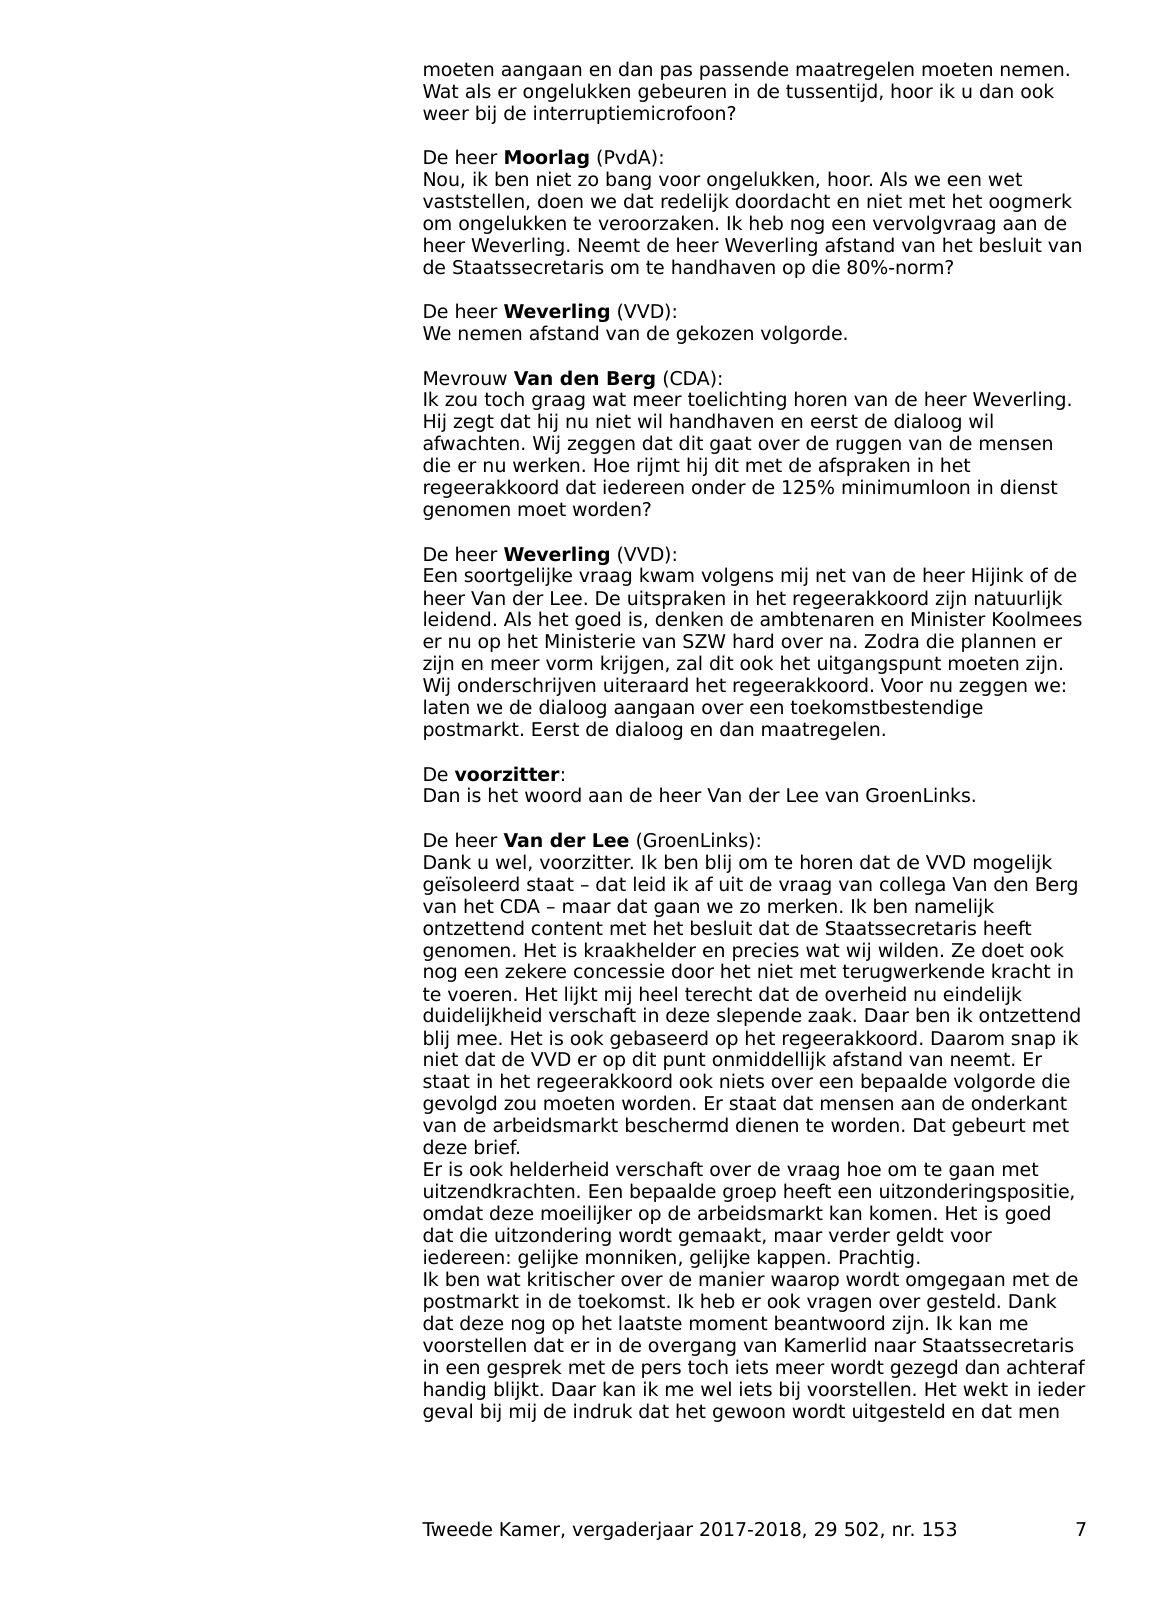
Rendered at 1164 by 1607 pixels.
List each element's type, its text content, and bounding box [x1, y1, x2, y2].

text Ik ben wat kritischer over de manier waarop wordt omgegaan met de postmarkt in de toekomst. Ik heb er ook vragen over gesteld. Dank dat deze nog op het laatste moment beantwoord zijn. Ik kan me voorstellen dat er in de overgang van Kamerlid naar Staatssecretaris in een gesprek met de pers toch iets meer wordt gezegd dan achteraf handig blijkt. Daar kan ik me wel iets bij voorstellen. Het wekt in ieder geval bij mij de indruk dat het gewoon wordt uitgesteld en dat men [422, 1269, 1087, 1423]
text Nou, ik ben niet zo bang voor ongelukken, hoor. Als we een wet vaststellen, doen we dat redelijk doordacht en niet met het oogmerk om ongelukken te veroorzaken. Ik heb nog een vervolgvraag aan de heer Weverling. Neemt de heer Weverling afstand van het besluit van de Staatssecretaris om te handhaven op die 80%-norm? [422, 169, 1087, 279]
text De voorzitter: [422, 763, 1087, 785]
text moeten aangaan en dan pas passende maatregelen moeten nemen. Wat als er ongelukken gebeuren in de tussentijd, hoor ik u dan ook weer bij de interruptiemicrofoon? [422, 59, 1087, 125]
text De heer Weverling (VVD): [422, 543, 1087, 565]
text De heer Moorlag (PvdA): [422, 147, 1087, 169]
text De heer Van der Lee (GroenLinks): [422, 829, 1087, 852]
text Dan is het woord aan de heer Van der Lee van GroenLinks. [422, 785, 1087, 807]
text Een soortgelijke vraag kwam volgens mij net van de heer Hijink of de heer Van der Lee. De uitspraken in het regeerakkoord zijn natuurlijk leidend. Als het goed is, denken de ambtenaren en Minister Koolmees er nu op het Ministerie van SZW hard over na. Zodra die plannen er zijn en meer vorm krijgen, zal dit ook het uitgangspunt moeten zijn. Wij onderschrijven uiteraard het regeerakkoord. Voor nu zeggen we: laten we de dialoog aangaan over een toekomstbestendige postmarkt. Eerst de dialoog en dan maatregelen. [422, 565, 1087, 741]
text Ik zou toch graag wat meer toelichting horen van de heer Weverling. Hij zegt dat hij nu niet wil handhaven en eerst de dialoog wil afwachten. Wij zeggen dat dit gaat over de ruggen van de mensen die er nu werken. Hoe rijmt hij dit met de afspraken in het regeerakkoord dat iedereen onder de 125% minimumloon in dienst genomen moet worden? [422, 389, 1087, 521]
text Mevrouw Van den Berg (CDA): [422, 367, 1087, 389]
text De heer Weverling (VVD): [422, 301, 1087, 323]
text We nemen afstand van de gekozen volgorde. [422, 323, 1087, 345]
text Dank u wel, voorzitter. Ik ben blij om te horen dat de VVD mogelijk geïsoleerd staat – dat leid ik af uit de vraag van collega Van den Berg van het CDA – maar dat gaan we zo merken. Ik ben namelijk ontzettend content met het besluit dat de Staatssecretaris heeft genomen. Het is kraakhelder en precies wat wij wilden. Ze doet ook nog een zekere concessie door het niet met terugwerkende kracht in te voeren. Het lijkt mij heel terecht dat de overheid nu eindelijk duidelijkheid verschaft in deze slepende zaak. Daar ben ik ontzettend blij mee. Het is ook gebaseerd op het regeerakkoord. Daarom snap ik niet dat de VVD er op dit punt onmiddellijk afstand van neemt. Er staat in het regeerakkoord ook niets over een bepaalde volgorde die gevolgd zou moeten worden. Er staat dat mensen aan de onderkant van de arbeidsmarkt beschermd dienen te worden. Dat gebeurt met deze brief. [422, 852, 1087, 1159]
text Er is ook helderheid verschaft over de vraag hoe om te gaan met uitzendkrachten. Een bepaalde groep heeft een uitzonderingspositie, omdat deze moeilijker op de arbeidsmarkt kan komen. Het is goed dat die uitzondering wordt gemaakt, maar verder geldt voor iedereen: gelijke monniken, gelijke kappen. Prachtig. [422, 1159, 1087, 1269]
